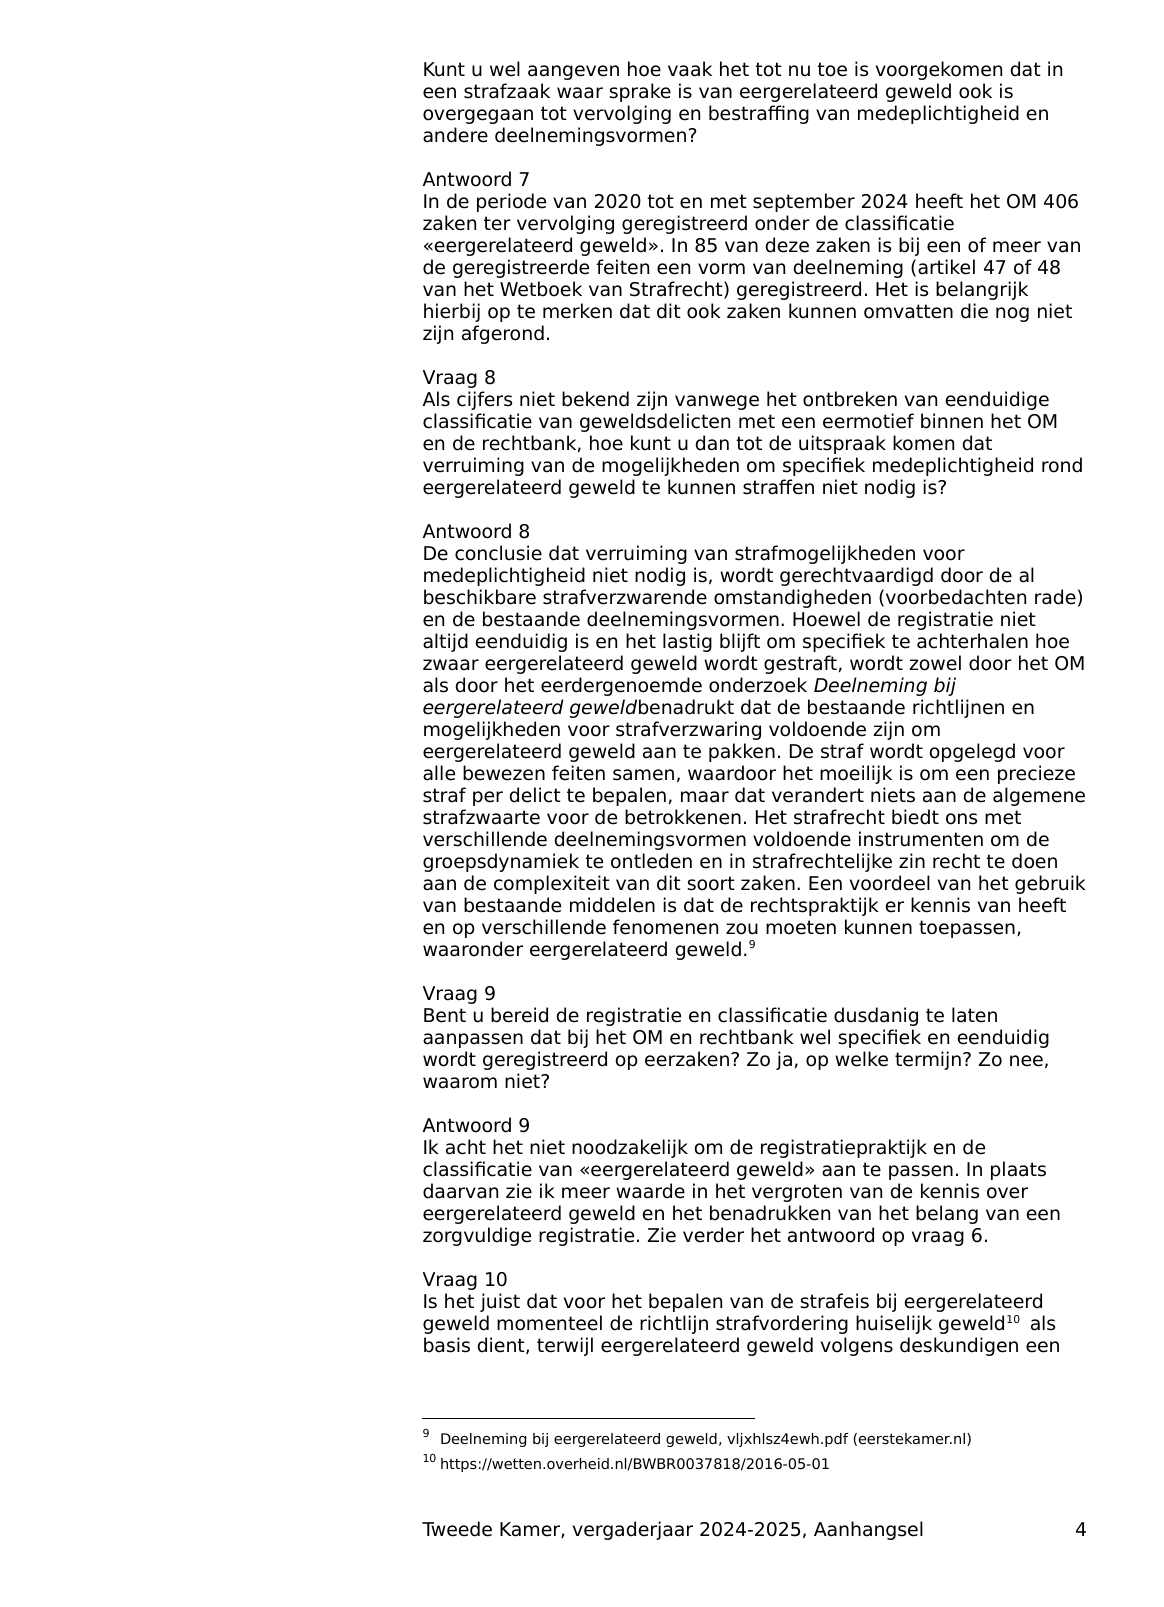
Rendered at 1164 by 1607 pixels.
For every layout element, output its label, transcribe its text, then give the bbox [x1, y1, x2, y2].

text Deelneming bij eergerelateerd geweld, vljxhlsz4ewh.pdf (eerstekamer.nl) [422, 1427, 1087, 1449]
text Als cijfers niet bekend zijn vanwege het ontbreken van eenduidige classificatie van geweldsdelicten met een eermotief binnen het OM en de rechtbank, hoe kunt u dan tot de uitspraak komen dat verruiming van de mogelijkheden om specifiek medeplichtigheid rond eergerelateerd geweld te kunnen straffen niet nodig is? [422, 389, 1087, 499]
text Is het juist dat voor het bepalen van de strafeis bij eergerelateerd geweld momenteel de richtlijn strafvordering huiselijk geweld als basis dient, terwijl eergerelateerd geweld volgens deskundigen een [422, 1291, 1087, 1357]
text Vraag 8 [422, 367, 1087, 389]
text https://wetten.overheid.nl/BWBR0037818/2016-05-01 [422, 1452, 1087, 1474]
text Vraag 9 [422, 983, 1087, 1005]
text In de periode van 2020 tot en met september 2024 heeft het OM 406 zaken ter vervolging geregistreerd onder de classificatie «eergerelateerd geweld». In 85 van deze zaken is bij een of meer van de geregistreerde feiten een vorm van deelneming (artikel 47 of 48 van het Wetboek van Strafrecht) geregistreerd. Het is belangrijk hierbij op te merken dat dit ook zaken kunnen omvatten die nog niet zijn afgerond. [422, 191, 1087, 345]
text Antwoord 8 [422, 521, 1087, 543]
text Ik acht het niet noodzakelijk om de registratiepraktijk en de classificatie van «eergerelateerd geweld» aan te passen. In plaats daarvan zie ik meer waarde in het vergroten van de kennis over eergerelateerd geweld en het benadrukken van het belang van een zorgvuldige registratie. Zie verder het antwoord op vraag 6. [422, 1137, 1087, 1247]
text Antwoord 9 [422, 1115, 1087, 1137]
text Antwoord 7 [422, 169, 1087, 191]
text Vraag 10 [422, 1269, 1087, 1291]
text De conclusie dat verruiming van strafmogelijkheden voor medeplichtigheid niet nodig is, wordt gerechtvaardigd door de al beschikbare strafverzwarende omstandigheden (voorbedachten rade) en de bestaande deelnemingsvormen. Hoewel de registratie niet altijd eenduidig is en het lastig blijft om specifiek te achterhalen hoe zwaar eergerelateerd geweld wordt gestraft, wordt zowel door het OM als door het eerdergenoemde onderzoek Deelneming bij eergerelateerd geweldbenadrukt dat de bestaande richtlijnen en mogelijkheden voor strafverzwaring voldoende zijn om eergerelateerd geweld aan te pakken. De straf wordt opgelegd voor alle bewezen feiten samen, waardoor het moeilijk is om een precieze straf per delict te bepalen, maar dat verandert niets aan de algemene strafzwaarte voor de betrokkenen. Het strafrecht biedt ons met verschillende deelnemingsvormen voldoende instrumenten om de groepsdynamiek te ontleden en in strafrechtelijke zin recht te doen aan de complexiteit van dit soort zaken. Een voordeel van het gebruik van bestaande middelen is dat de rechtspraktijk er kennis van heeft en op verschillende fenomenen zou moeten kunnen toepassen, waaronder eergerelateerd geweld. [422, 543, 1087, 961]
text Bent u bereid de registratie en classificatie dusdanig te laten aanpassen dat bij het OM en rechtbank wel specifiek en eenduidig wordt geregistreerd op eerzaken? Zo ja, op welke termijn? Zo nee, waarom niet? [422, 1005, 1087, 1093]
text Kunt u wel aangeven hoe vaak het tot nu toe is voorgekomen dat in een strafzaak waar sprake is van eergerelateerd geweld ook is overgegaan tot vervolging en bestraffing van medeplichtigheid en andere deelnemingsvormen? [422, 59, 1087, 147]
